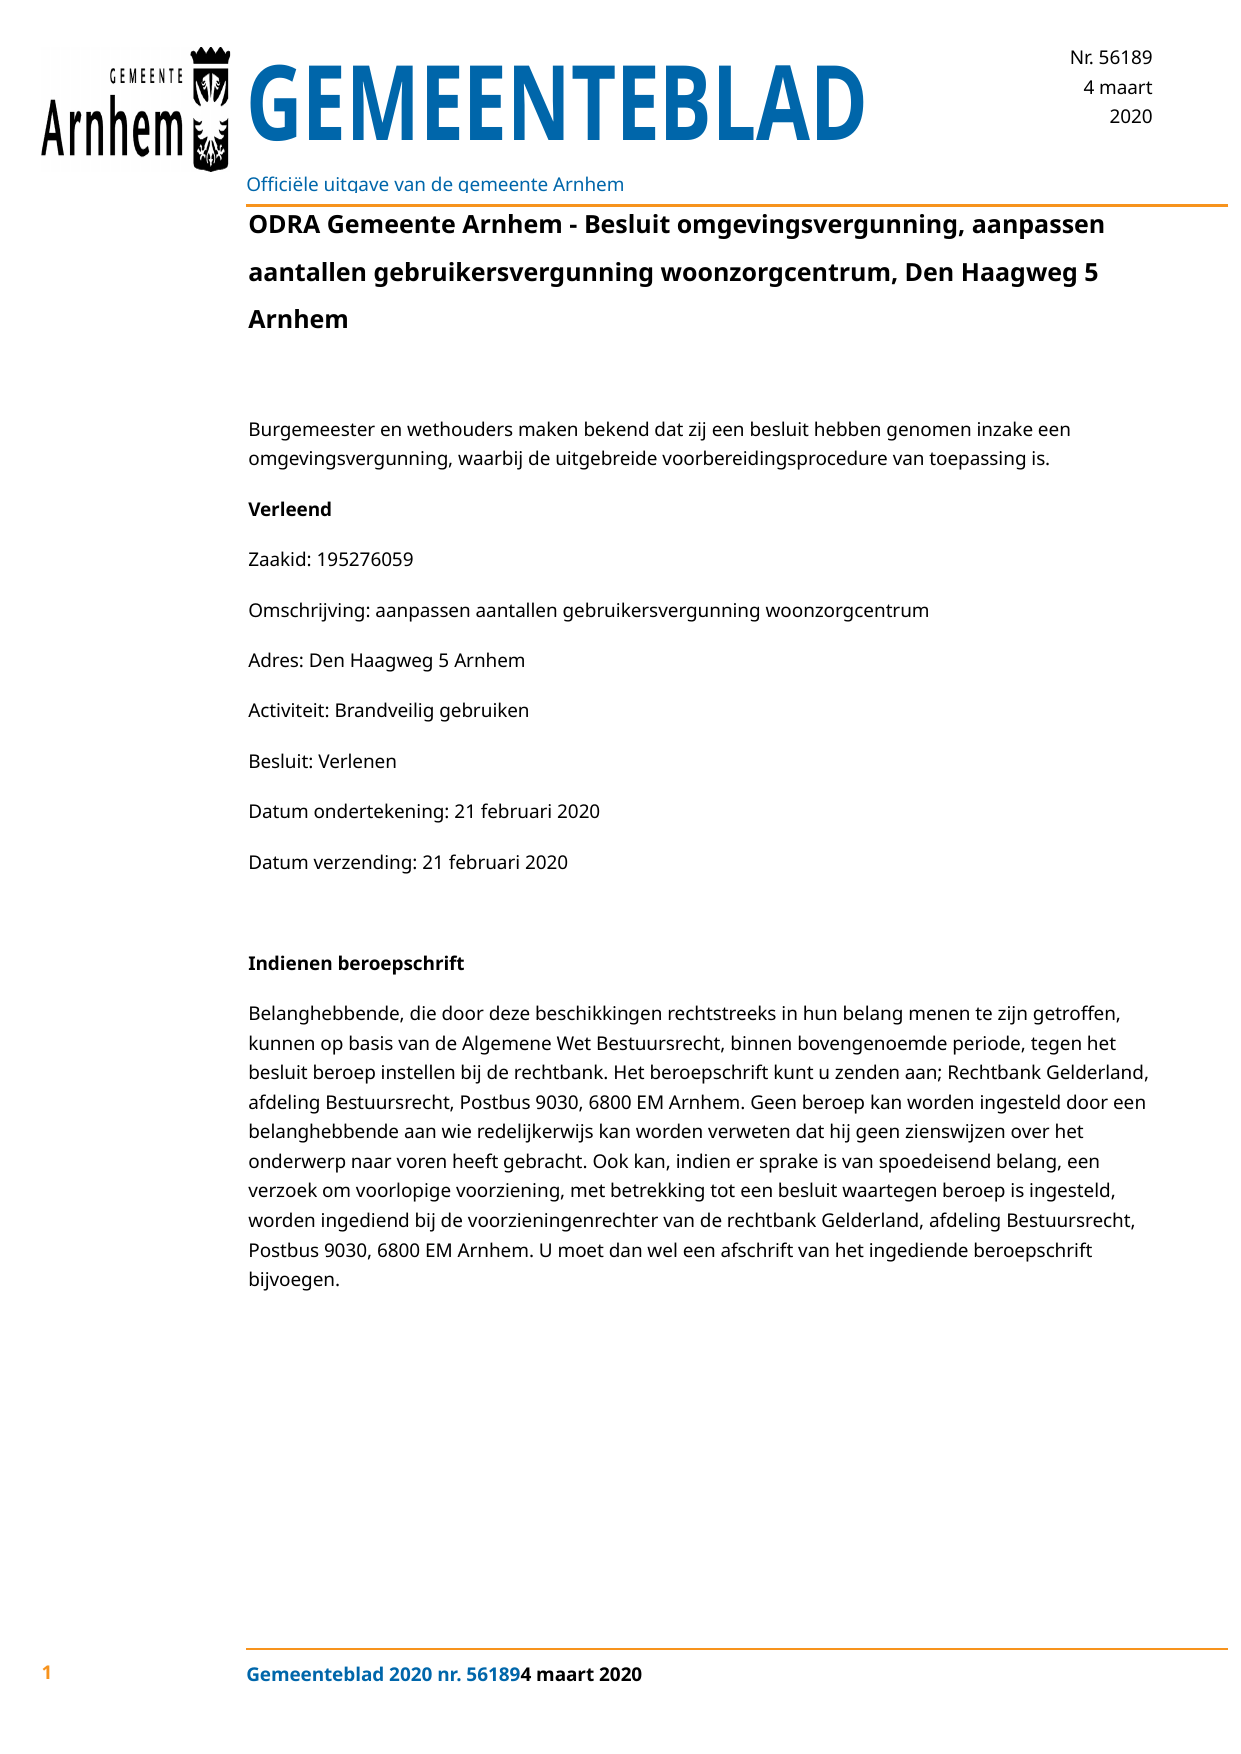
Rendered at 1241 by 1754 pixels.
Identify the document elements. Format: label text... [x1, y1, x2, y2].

text Besluit: Verlenen [248, 748, 1152, 774]
text Zaakid: 195276059 [248, 546, 1152, 572]
text Activiteit: Brandveilig gebruiken [248, 698, 1152, 723]
text Adres: Den Haagweg 5 Arnhem [248, 647, 1152, 673]
text Burgemeester en wethouders maken bekend dat zij een besluit hebben genomen inzake een omgevingsvergunning, waarbij de uitgebreide voorbereidingsprocedure van toepassing is. [248, 416, 1152, 471]
picture [41, 47, 231, 172]
text Omschrijving: aanpassen aantallen gebruikersvergunning woonzorgcentrum [248, 597, 1152, 622]
text ODRA Gemeente Arnhem - Besluit omgevingsvergunning, aanpassen aantallen gebruikersvergunning woonzorgcentrum, Den Haagweg 5 Arnhem [248, 207, 1152, 336]
text Belanghebbende, die door deze beschikkingen rechtstreeks in hun belang menen te zijn getroffen, kunnen op basis van de Algemene Wet Bestuursrecht, binnen bovengenoemde periode, tegen het besluit beroep instellen bij de rechtbank. Het beroepschrift kunt u zenden aan; Rechtbank Gelderland, afdeling Bestuursrecht, Postbus 9030, 6800 EM Arnhem. Geen beroep kan worden ingesteld door een belanghebbende aan wie redelijkerwijs kan worden verweten dat hij geen zienswijzen over het onderwerp naar voren heeft gebracht. Ook kan, indien er sprake is van spoedeisend belang, een verzoek om voorlopige voorziening, met betrekking tot een besluit waartegen beroep is ingesteld, worden ingediend bij de voorzieningenrechter van de rechtbank Gelderland, afdeling Bestuursrecht, Postbus 9030, 6800 EM Arnhem. U moet dan wel een afschrift van het ingediende beroepschrift bijvoegen. [248, 1000, 1152, 1292]
text Indienen beroepschrift [248, 950, 1152, 975]
text Verleend [248, 496, 1152, 522]
text Datum ondertekening: 21 februari 2020 [248, 798, 1152, 824]
text Datum verzending: 21 februari 2020 [248, 849, 1152, 874]
